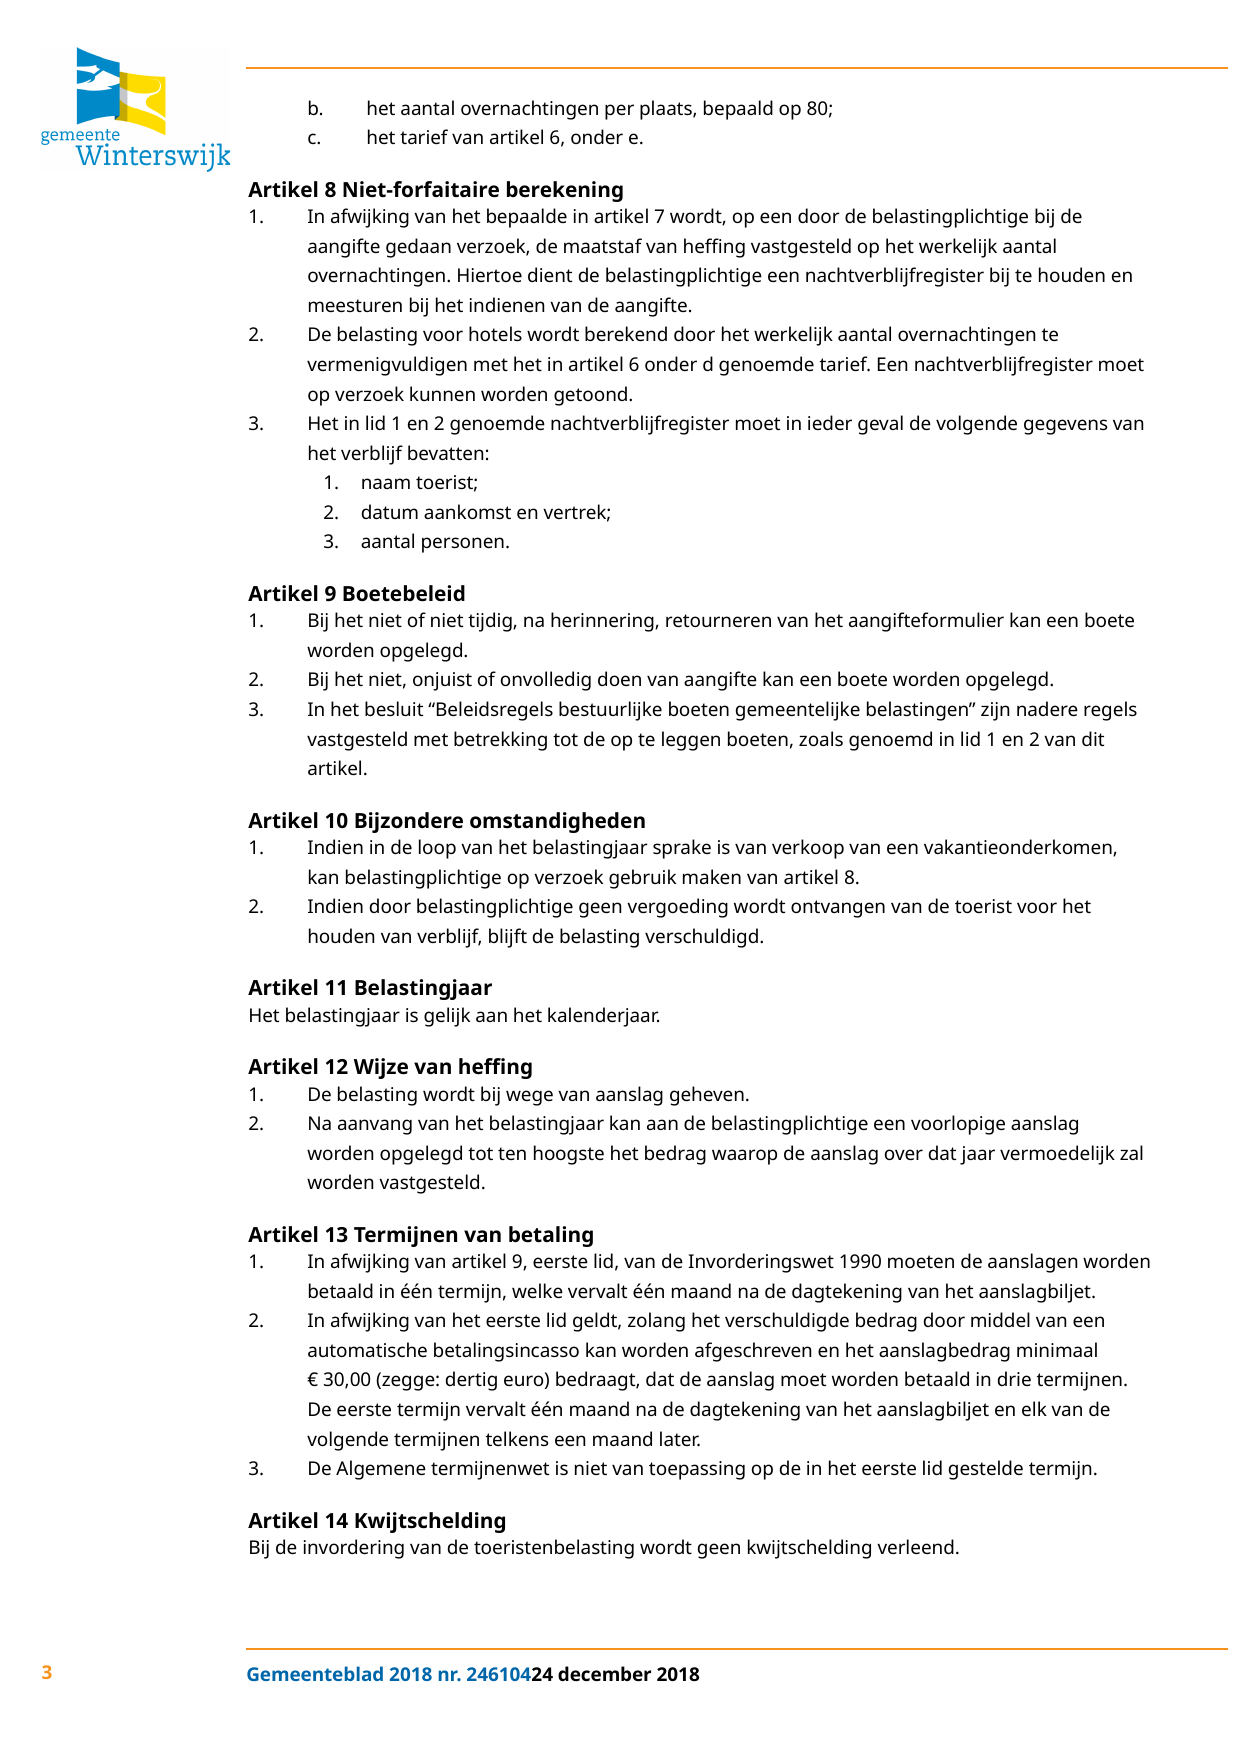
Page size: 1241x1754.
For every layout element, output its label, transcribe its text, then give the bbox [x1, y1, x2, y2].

list In afwijking van het bepaalde in artikel 7 wordt, op een door de belastingplichtige bij de aangifte gedaan verzoek, de maatstaf van heffing vastgesteld op het werkelijk aantal overnachtingen. Hiertoe dient de belastingplichtige een nachtverblijfregister bij te houden en meesturen bij het indienen van de aangifte. [248, 203, 1152, 318]
text Het belastingjaar is gelijk aan het kalenderjaar. [248, 1002, 1152, 1028]
picture [225, 153, 231, 162]
list De belasting voor hotels wordt berekend door het werkelijk aantal overnachtingen te vermenigvuldigen met het in artikel 6 onder d genoemde tarief. Een nachtverblijfregister moet op verzoek kunnen worden getoond. [248, 322, 1152, 406]
list De Algemene termijnenwet is niet van toepassing op de in het eerste lid gestelde termijn. [248, 1455, 1152, 1481]
list het tarief van artikel 6, onder e. [307, 124, 1152, 150]
text Artikel 8 Niet-forfaitaire berekening [248, 175, 1152, 203]
text Artikel 14 Kwijtschelding [248, 1506, 1152, 1534]
list aantal personen. [323, 529, 1152, 554]
picture [41, 47, 231, 172]
text Artikel 11 Belastingjaar [248, 973, 1152, 1002]
text Artikel 9 Boetebeleid [248, 579, 1152, 607]
list In afwijking van artikel 9, eerste lid, van de Invorderingswet 1990 moeten de aanslagen worden betaald in één termijn, welke vervalt één maand na de dagtekening van het aanslagbiljet. [248, 1248, 1152, 1304]
list In afwijking van het eerste lid geldt, zolang het verschuldigde bedrag door middel van een automatische betalingsincasso kan worden afgeschreven en het aanslagbedrag minimaal € 30,00 (zegge: dertig euro) bedraagt, dat de aanslag moet worden betaald in drie termijnen. De eerste termijn vervalt één maand na de dagtekening van het aanslagbiljet en elk van de volgende termijnen telkens een maand later. [248, 1307, 1152, 1452]
list De belasting wordt bij wege van aanslag geheven. [248, 1081, 1152, 1106]
list In het besluit “Beleidsregels bestuurlijke boeten gemeentelijke belastingen” zijn nadere regels vastgesteld met betrekking tot de op te leggen boeten, zoals genoemd in lid 1 en 2 van dit artikel. [248, 696, 1152, 781]
list Indien in de loop van het belastingjaar sprake is van verkoop van een vakantieonderkomen, kan belastingplichtige op verzoek gebruik maken van artikel 8. [248, 834, 1152, 889]
text Artikel 13 Termijnen van betaling [248, 1220, 1152, 1248]
list Bij het niet of niet tijdig, na herinnering, retourneren van het aangifteformulier kan een boete worden opgelegd. [248, 607, 1152, 663]
list Bij het niet, onjuist of onvolledig doen van aangifte kan een boete worden opgelegd. [248, 667, 1152, 692]
list Het in lid 1 en 2 genoemde nachtverblijfregister moet in ieder geval de volgende gegevens van het verblijf bevatten: [248, 410, 1152, 466]
list Na aanvang van het belastingjaar kan aan de belastingplichtige een voorlopige aanslag worden opgelegd tot ten hoogste het bedrag waarop de aanslag over dat jaar vermoedelijk zal worden vastgesteld. [248, 1110, 1152, 1195]
list Indien door belastingplichtige geen vergoeding wordt ontvangen van de toerist voor het houden van verblijf, blijft de belasting verschuldigd. [248, 893, 1152, 949]
text Artikel 10 Bijzondere omstandigheden [248, 806, 1152, 834]
list naam toerist; [323, 469, 1152, 495]
list het aantal overnachtingen per plaats, bepaald op 80; [307, 95, 1152, 121]
text Bij de invordering van de toeristenbelasting wordt geen kwijtschelding verleend. [248, 1534, 1152, 1560]
list datum aankomst en vertrek; [323, 499, 1152, 525]
text Artikel 12 Wijze van heffing [248, 1052, 1152, 1081]
